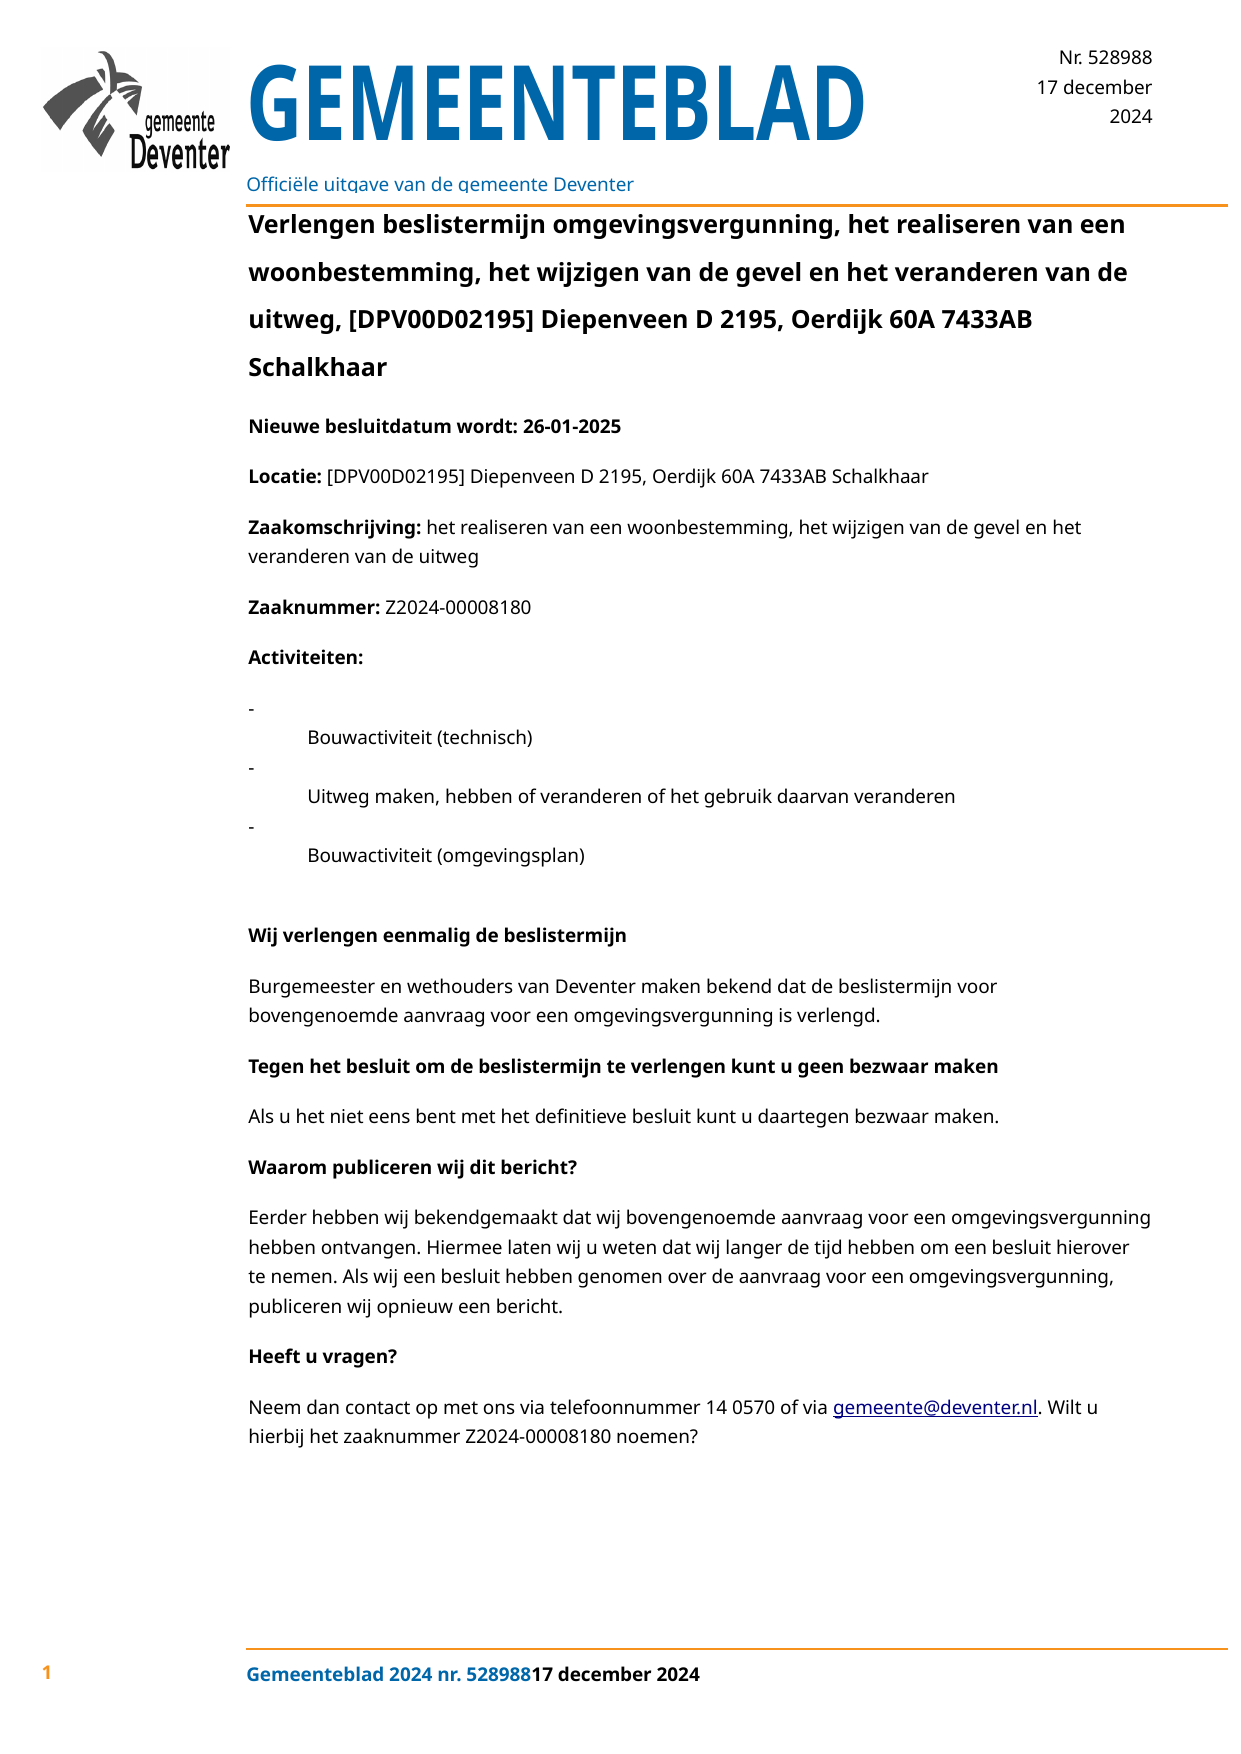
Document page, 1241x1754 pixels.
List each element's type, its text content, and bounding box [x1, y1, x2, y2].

text Verlengen beslistermijn omgevingsvergunning, het realiseren van een woonbestemming, het wijzigen van de gevel en het veranderen van de uitweg, [DPV00D02195] Diepenveen D 2195, Oerdijk 60A 7433AB Schalkhaar [248, 207, 1152, 384]
list Bouwactiviteit (technisch) [248, 724, 1152, 750]
text Als u het niet eens bent met het definitieve besluit kunt u daartegen bezwaar maken. [248, 1103, 1152, 1129]
text Zaakomschrijving: het realiseren van een woonbestemming, het wijzigen van de gevel en het veranderen van de uitweg [248, 514, 1152, 569]
list Uitweg maken, hebben of veranderen of het gebruik daarvan veranderen [248, 783, 1152, 809]
text Heeft u vragen? [248, 1343, 1152, 1369]
text Locatie: [DPV00D02195] Diepenveen D 2195, Oerdijk 60A 7433AB Schalkhaar [248, 463, 1152, 489]
list Bouwactiviteit (omgevingsplan) [248, 843, 1152, 868]
text Burgemeester en wethouders van Deventer maken bekend dat de beslistermijn voor bovengenoemde aanvraag voor een omgevingsvergunning is verlengd. [248, 973, 1152, 1028]
picture [41, 47, 231, 172]
text Neem dan contact op met ons via telefoonnummer 14 0570 of via gemeente@deventer.nl. Wilt u hierbij het zaaknummer Z2024-00008180 noemen? [248, 1394, 1152, 1449]
text Waarom publiceren wij dit bericht? [248, 1154, 1152, 1180]
text Tegen het besluit om de beslistermijn te verlengen kunt u geen bezwaar maken [248, 1053, 1152, 1079]
text Wij verlengen eenmalig de beslistermijn [248, 923, 1152, 948]
text Eerder hebben wij bekendgemaakt dat wij bovengenoemde aanvraag voor een omgevingsvergunning hebben ontvangen. Hiermee laten wij u weten dat wij langer de tijd hebben om een besluit hierover te nemen. Als wij een besluit hebben genomen over de aanvraag voor een omgevingsvergunning, publiceren wij opnieuw een bericht. [248, 1204, 1152, 1319]
text Nieuwe besluitdatum wordt: 26-01-2025 [248, 413, 1152, 439]
text Zaaknummer: Z2024-00008180 [248, 594, 1152, 620]
text Activiteiten: [248, 644, 1152, 670]
